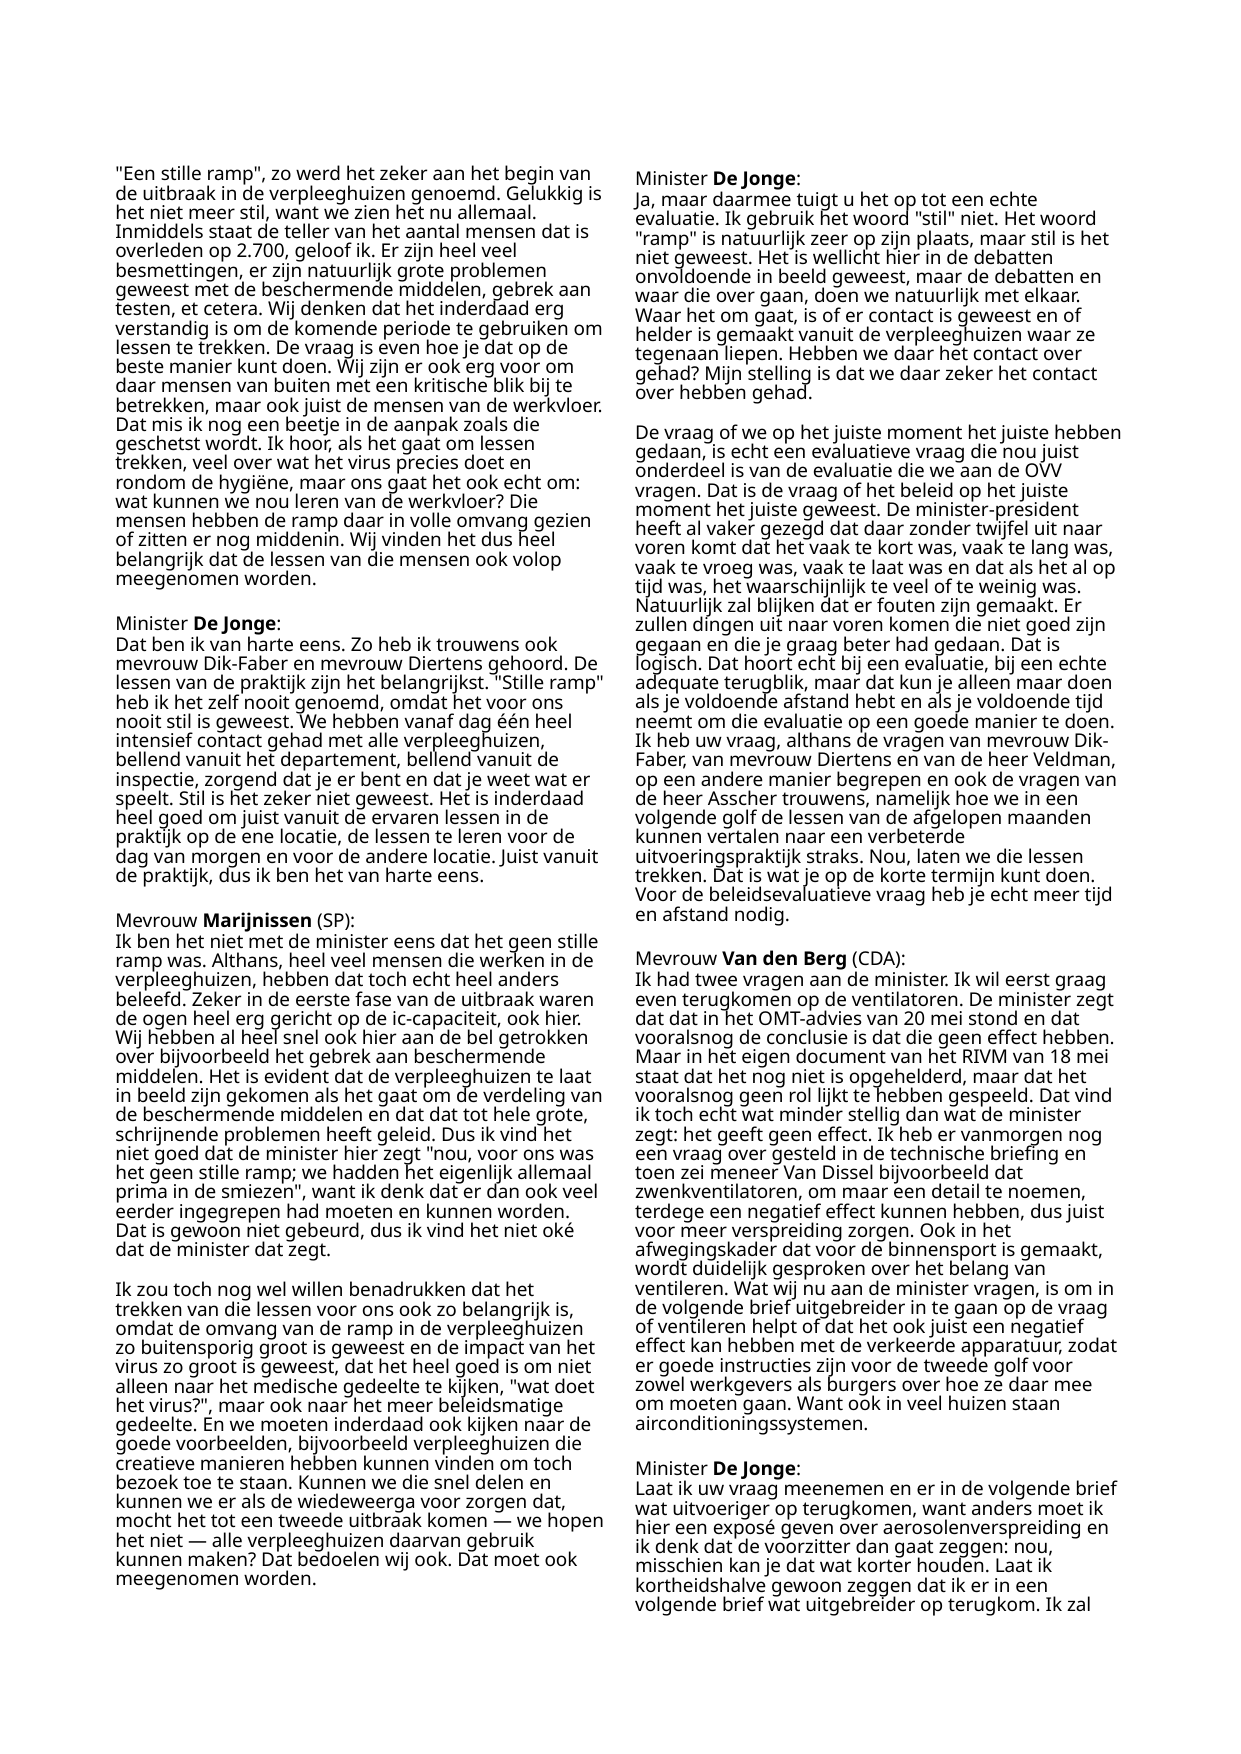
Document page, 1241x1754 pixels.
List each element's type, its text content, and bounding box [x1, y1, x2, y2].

text Ik ben het niet met de minister eens dat het geen stille ramp was. Althans, heel veel mensen die werken in de verpleeghuizen, hebben dat toch echt heel anders beleefd. Zeker in de eerste fase van de uitbraak waren de ogen heel erg gericht op de ic-capaciteit, ook hier. Wij hebben al heel snel ook hier aan de bel getrokken over bijvoorbeeld het gebrek aan beschermende middelen. Het is evident dat de verpleeghuizen te laat in beeld zijn gekomen als het gaat om de verdeling van de beschermende middelen en dat dat tot hele grote, schrijnende problemen heeft geleid. Dus ik vind het niet goed dat de minister hier zegt "nou, voor ons was het geen stille ramp; we hadden het eigenlijk allemaal prima in de smiezen", want ik denk dat er dan ook veel eerder ingegrepen had moeten en kunnen worden. Dat is gewoon niet gebeurd, dus ik vind het niet oké dat de minister dat zegt. [115, 933, 605, 1261]
text Mevrouw Van den Berg (CDA): [635, 946, 1125, 971]
text "Een stille ramp", zo werd het zeker aan het begin van de uitbraak in de verpleeghuizen genoemd. Gelukkig is het niet meer stil, want we zien het nu allemaal. Inmiddels staat de teller van het aantal mensen dat is overleden op 2.700, geloof ik. Er zijn heel veel besmettingen, er zijn natuurlijk grote problemen geweest met de beschermende middelen, gebrek aan testen, et cetera. Wij denken dat het inderdaad erg verstandig is om de komende periode te gebruiken om lessen te trekken. De vraag is even hoe je dat op de beste manier kunt doen. Wij zijn er ook erg voor om daar mensen van buiten met een kritische blik bij te betrekken, maar ook juist de mensen van de werkvloer. Dat mis ik nog een beetje in de aanpak zoals die geschetst wordt. Ik hoor, als het gaat om lessen trekken, veel over wat het virus precies doet en rondom de hygiëne, maar ons gaat het ook echt om: wat kunnen we nou leren van de werkvloer? Die mensen hebben de ramp daar in volle omvang gezien of zitten er nog middenin. Wij vinden het dus heel belangrijk dat de lessen van die mensen ook volop meegenomen worden. [115, 165, 605, 589]
text Minister De Jonge: [115, 610, 605, 636]
text Minister De Jonge: [635, 1455, 1125, 1480]
text Ja, maar daarmee tuigt u het op tot een echte evaluatie. Ik gebruik het woord "stil" niet. Het woord "ramp" is natuurlijk zeer op zijn plaats, maar stil is het niet geweest. Het is wellicht hier in de debatten onvoldoende in beeld geweest, maar de debatten en waar die over gaan, doen we natuurlijk met elkaar. Waar het om gaat, is of er contact is geweest en of helder is gemaakt vanuit de verpleeghuizen waar ze tegenaan liepen. Hebben we daar het contact over gehad? Mijn stelling is dat we daar zeker het contact over hebben gehad. [635, 191, 1125, 403]
text Mevrouw Marijnissen (SP): [115, 907, 605, 933]
text Ik had twee vragen aan de minister. Ik wil eerst graag even terugkomen op de ventilatoren. De minister zegt dat dat in het OMT-advies van 20 mei stond en dat vooralsnog de conclusie is dat die geen effect hebben. Maar in het eigen document van het RIVM van 18 mei staat dat het nog niet is opgehelderd, maar dat het vooralsnog geen rol lijkt te hebben gespeeld. Dat vind ik toch echt wat minder stellig dan wat de minister zegt: het geeft geen effect. Ik heb er vanmorgen nog een vraag over gesteld in de technische briefing en toen zei meneer Van Dissel bijvoorbeeld dat zwenkventilatoren, om maar een detail te noemen, terdege een negatief effect kunnen hebben, dus juist voor meer verspreiding zorgen. Ook in het afwegingskader dat voor de binnensport is gemaakt, wordt duidelijk gesproken over het belang van ventileren. Wat wij nu aan de minister vragen, is om in de volgende brief uitgebreider in te gaan op de vraag of ventileren helpt of dat het ook juist een negatief effect kan hebben met de verkeerde apparatuur, zodat er goede instructies zijn voor de tweede golf voor zowel werkgevers als burgers over hoe ze daar mee om moeten gaan. Want ook in veel huizen staan airconditioningssystemen. [635, 971, 1125, 1434]
text Dat ben ik van harte eens. Zo heb ik trouwens ook mevrouw Dik-Faber en mevrouw Diertens gehoord. De lessen van de praktijk zijn het belangrijkst. "Stille ramp" heb ik het zelf nooit genoemd, omdat het voor ons nooit stil is geweest. We hebben vanaf dag één heel intensief contact gehad met alle verpleeghuizen, bellend vanuit het departement, bellend vanuit de inspectie, zorgend dat je er bent en dat je weet wat er speelt. Stil is het zeker niet geweest. Het is inderdaad heel goed om juist vanuit de ervaren lessen in de praktijk op de ene locatie, de lessen te leren voor de dag van morgen en voor de andere locatie. Juist vanuit de praktijk, dus ik ben het van harte eens. [115, 636, 605, 886]
text Laat ik uw vraag meenemen en er in de volgende brief wat uitvoeriger op terugkomen, want anders moet ik hier een exposé geven over aerosolenverspreiding en ik denk dat de voorzitter dan gaat zeggen: nou, misschien kan je dat wat korter houden. Laat ik kortheidshalve gewoon zeggen dat ik er in een volgende brief wat uitgebreider op terugkom. Ik zal [635, 1480, 1125, 1615]
text Minister De Jonge: [635, 165, 1125, 191]
text Ik zou toch nog wel willen benadrukken dat het trekken van die lessen voor ons ook zo belangrijk is, omdat de omvang van de ramp in de verpleeghuizen zo buitensporig groot is geweest en de impact van het virus zo groot is geweest, dat het heel goed is om niet alleen naar het medische gedeelte te kijken, "wat doet het virus?", maar ook naar het meer beleidsmatige gedeelte. En we moeten inderdaad ook kijken naar de goede voorbeelden, bijvoorbeeld verpleeghuizen die creatieve manieren hebben kunnen vinden om toch bezoek toe te staan. Kunnen we die snel delen en kunnen we er als de wiedeweerga voor zorgen dat, mocht het tot een tweede uitbraak komen — we hopen het niet — alle verpleeghuizen daarvan gebruik kunnen maken? Dat bedoelen wij ook. Dat moet ook meegenomen worden. [115, 1281, 605, 1589]
text De vraag of we op het juiste moment het juiste hebben gedaan, is echt een evaluatieve vraag die nou juist onderdeel is van de evaluatie die we aan de OVV vragen. Dat is de vraag of het beleid op het juiste moment het juiste geweest. De minister-president heeft al vaker gezegd dat daar zonder twijfel uit naar voren komt dat het vaak te kort was, vaak te lang was, vaak te vroeg was, vaak te laat was en dat als het al op tijd was, het waarschijnlijk te veel of te weinig was. Natuurlijk zal blijken dat er fouten zijn gemaakt. Er zullen dingen uit naar voren komen die niet goed zijn gegaan en die je graag beter had gedaan. Dat is logisch. Dat hoort echt bij een evaluatie, bij een echte adequate terugblik, maar dat kun je alleen maar doen als je voldoende afstand hebt en als je voldoende tijd neemt om die evaluatie op een goede manier te doen. Ik heb uw vraag, althans de vragen van mevrouw Dik-Faber, van mevrouw Diertens en van de heer Veldman, op een andere manier begrepen en ook de vragen van de heer Asscher trouwens, namelijk hoe we in een volgende golf de lessen van de afgelopen maanden kunnen vertalen naar een verbeterde uitvoeringspraktijk straks. Nou, laten we die lessen trekken. Dat is wat je op de korte termijn kunt doen. Voor de beleidsevaluatieve vraag heb je echt meer tijd en afstand nodig. [635, 424, 1125, 925]
